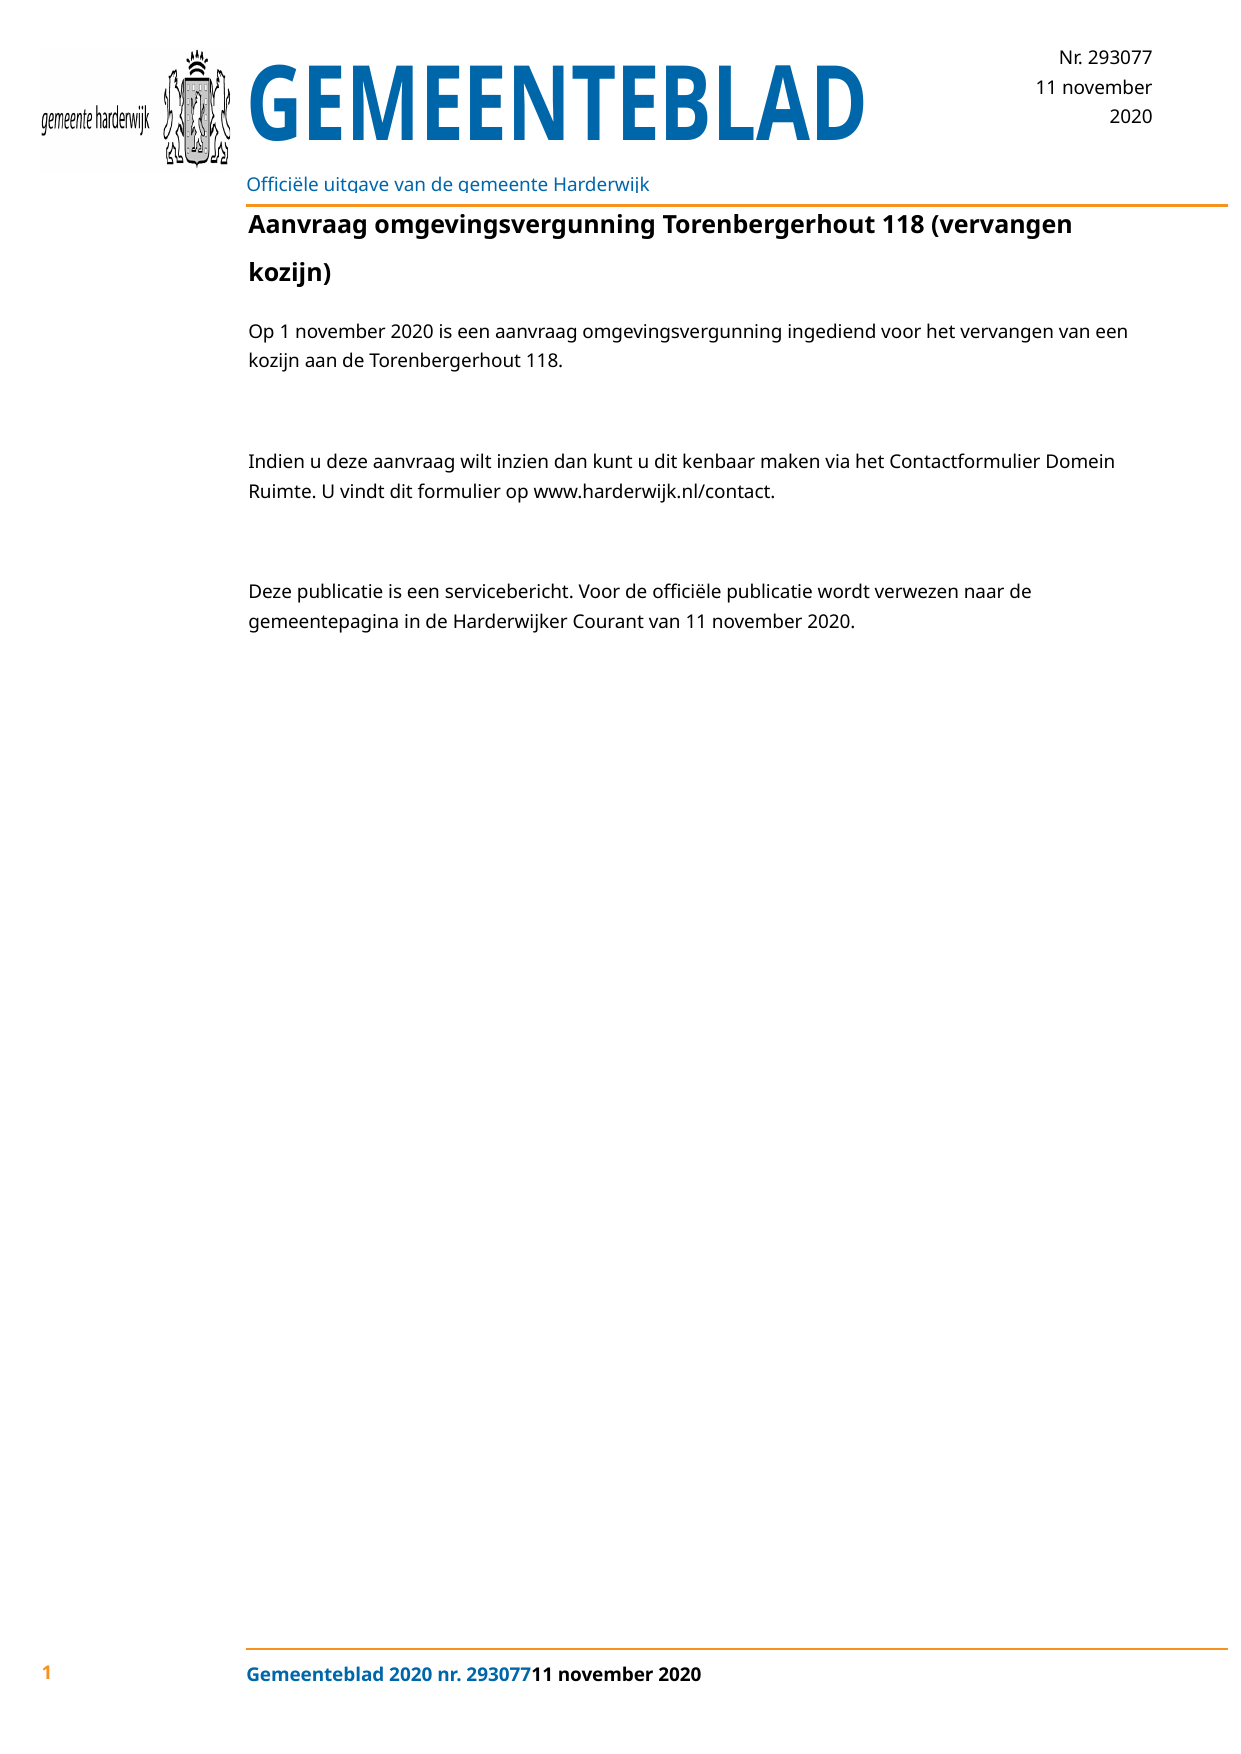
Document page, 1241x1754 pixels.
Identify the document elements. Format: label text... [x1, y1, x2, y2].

text Indien u deze aanvraag wilt inzien dan kunt u dit kenbaar maken via het Contactformulier Domein Ruimte. U vindt dit formulier op www.harderwijk.nl/contact. [248, 448, 1152, 504]
text Aanvraag omgevingsvergunning Torenbergerhout 118 (vervangen kozijn) [248, 207, 1152, 288]
text Op 1 november 2020 is een aanvraag omgevingsvergunning ingediend voor het vervangen van een kozijn aan de Torenbergerhout 118. [248, 318, 1152, 373]
picture [41, 47, 231, 172]
text Deze publicatie is een servicebericht. Voor de officiële publicatie wordt verwezen naar de gemeentepagina in de Harderwijker Courant van 11 november 2020. [248, 579, 1152, 634]
